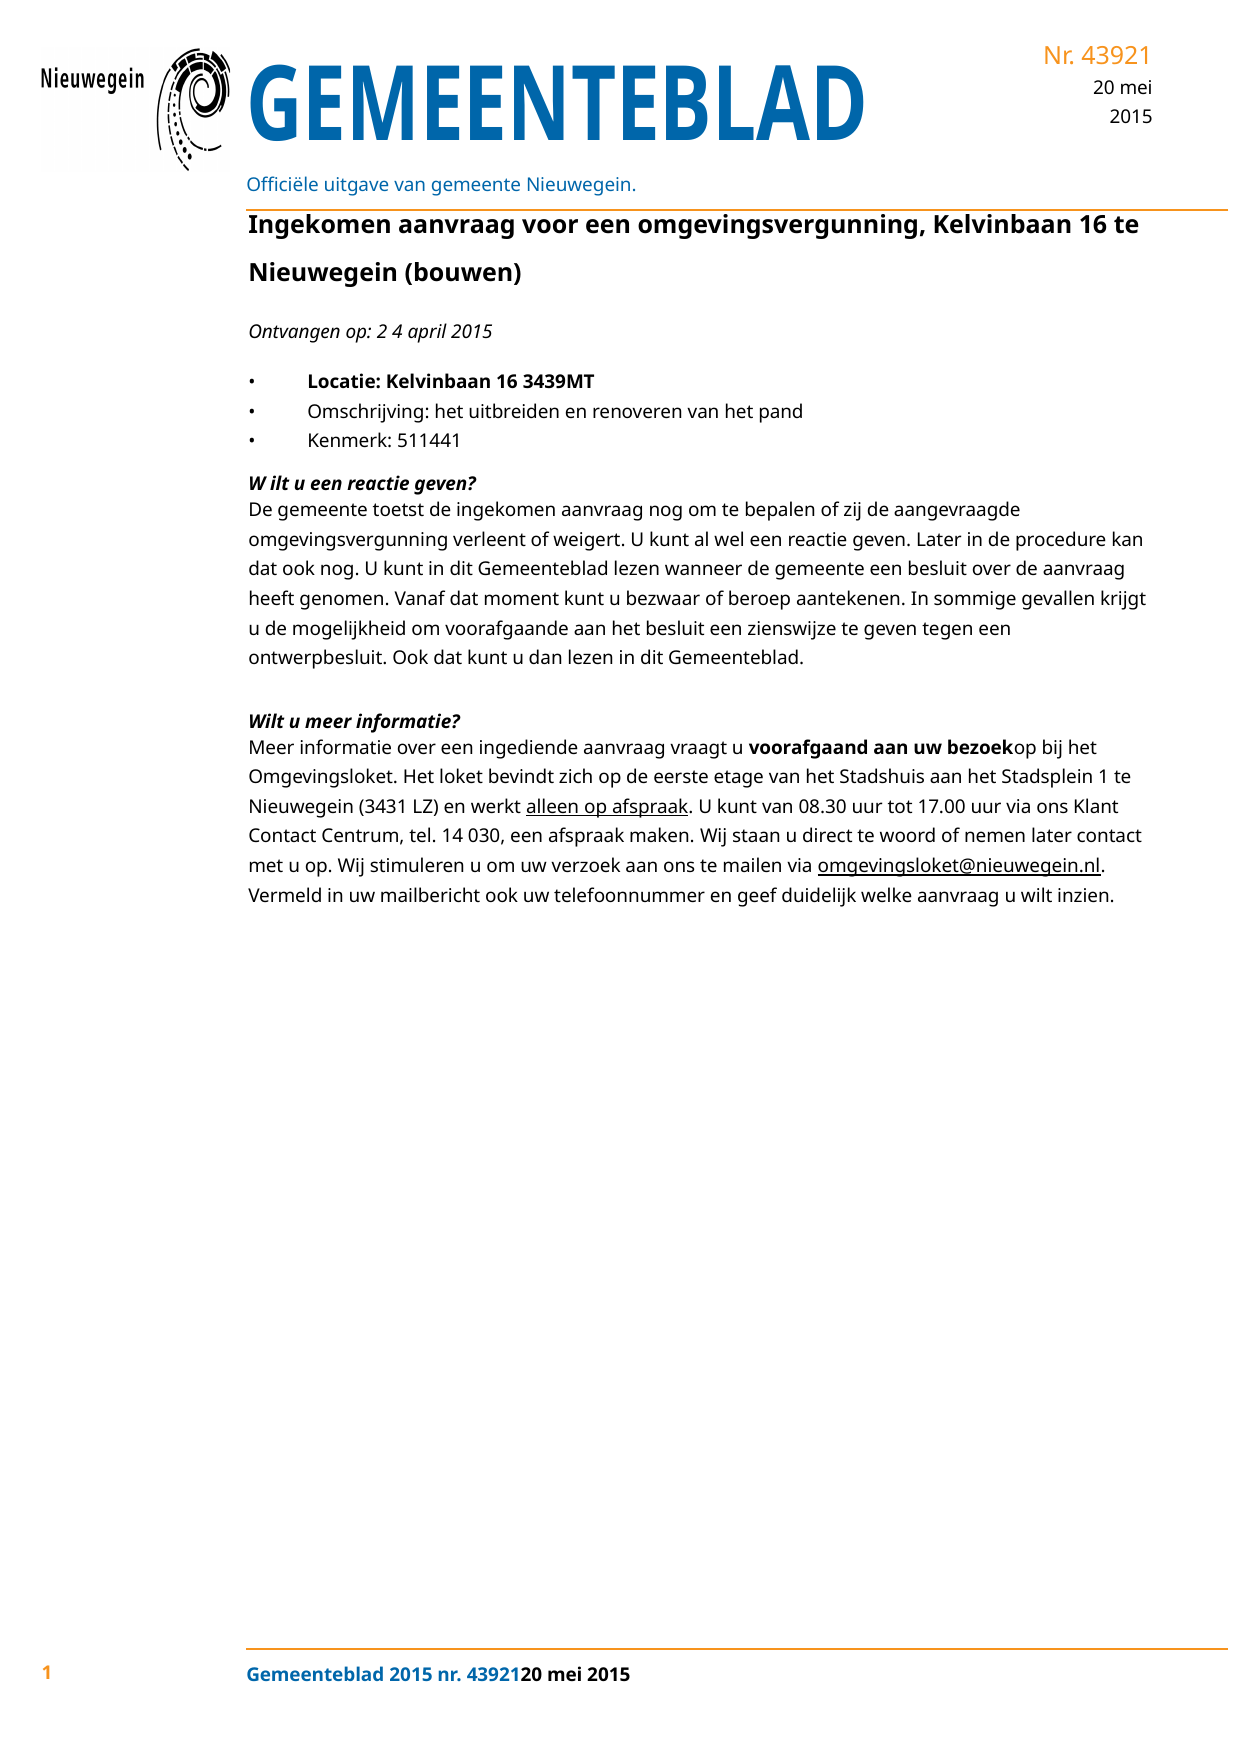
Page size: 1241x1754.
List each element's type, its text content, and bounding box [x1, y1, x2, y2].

text Wilt u meer informatie? [248, 708, 1152, 734]
text Ingekomen aanvraag voor een omgevingsvergunning, Kelvinbaan 16 te Nieuwegein (bouwen) [248, 211, 1152, 288]
list Kenmerk: 511441 [248, 427, 1152, 453]
list Locatie: Kelvinbaan 16 3439MT [248, 368, 1152, 394]
text Ontvangen op: 2 4 april 2015 [248, 318, 1152, 344]
list Omschrijving: het uitbreiden en renoveren van het pand [248, 398, 1152, 424]
text W ilt u een reactie geven? [248, 471, 1152, 496]
picture [41, 47, 231, 172]
text Meer informatie over een ingediende aanvraag vraagt u voorafgaand aan uw bezoekop bij het Omgevingsloket. Het loket bevindt zich op de eerste etage van het Stadshuis aan het Stadsplein 1 te Nieuwegein (3431 LZ) en werkt alleen op afspraak. U kunt van 08.30 uur tot 17.00 uur via ons Klant Contact Centrum, tel. 14 030, een afspraak maken. Wij staan u direct te woord of nemen later contact met u op. Wij stimuleren u om uw verzoek aan ons te mailen via omgevingsloket@nieuwegein.nl. Vermeld in uw mailbericht ook uw telefoonnummer en geef duidelijk welke aanvraag u wilt inzien. [248, 734, 1152, 908]
text De gemeente toetst de ingekomen aanvraag nog om te bepalen of zij de aangevraagde omgevingsvergunning verleent of weigert. U kunt al wel een reactie geven. Later in de procedure kan dat ook nog. U kunt in dit Gemeenteblad lezen wanneer de gemeente een besluit over de aanvraag heeft genomen. Vanaf dat moment kunt u bezwaar of beroep aantekenen. In sommige gevallen krijgt u de mogelijkheid om voorafgaande aan het besluit een zienswijze te geven tegen een ontwerpbesluit. Ook dat kunt u dan lezen in dit Gemeenteblad. [248, 496, 1152, 670]
